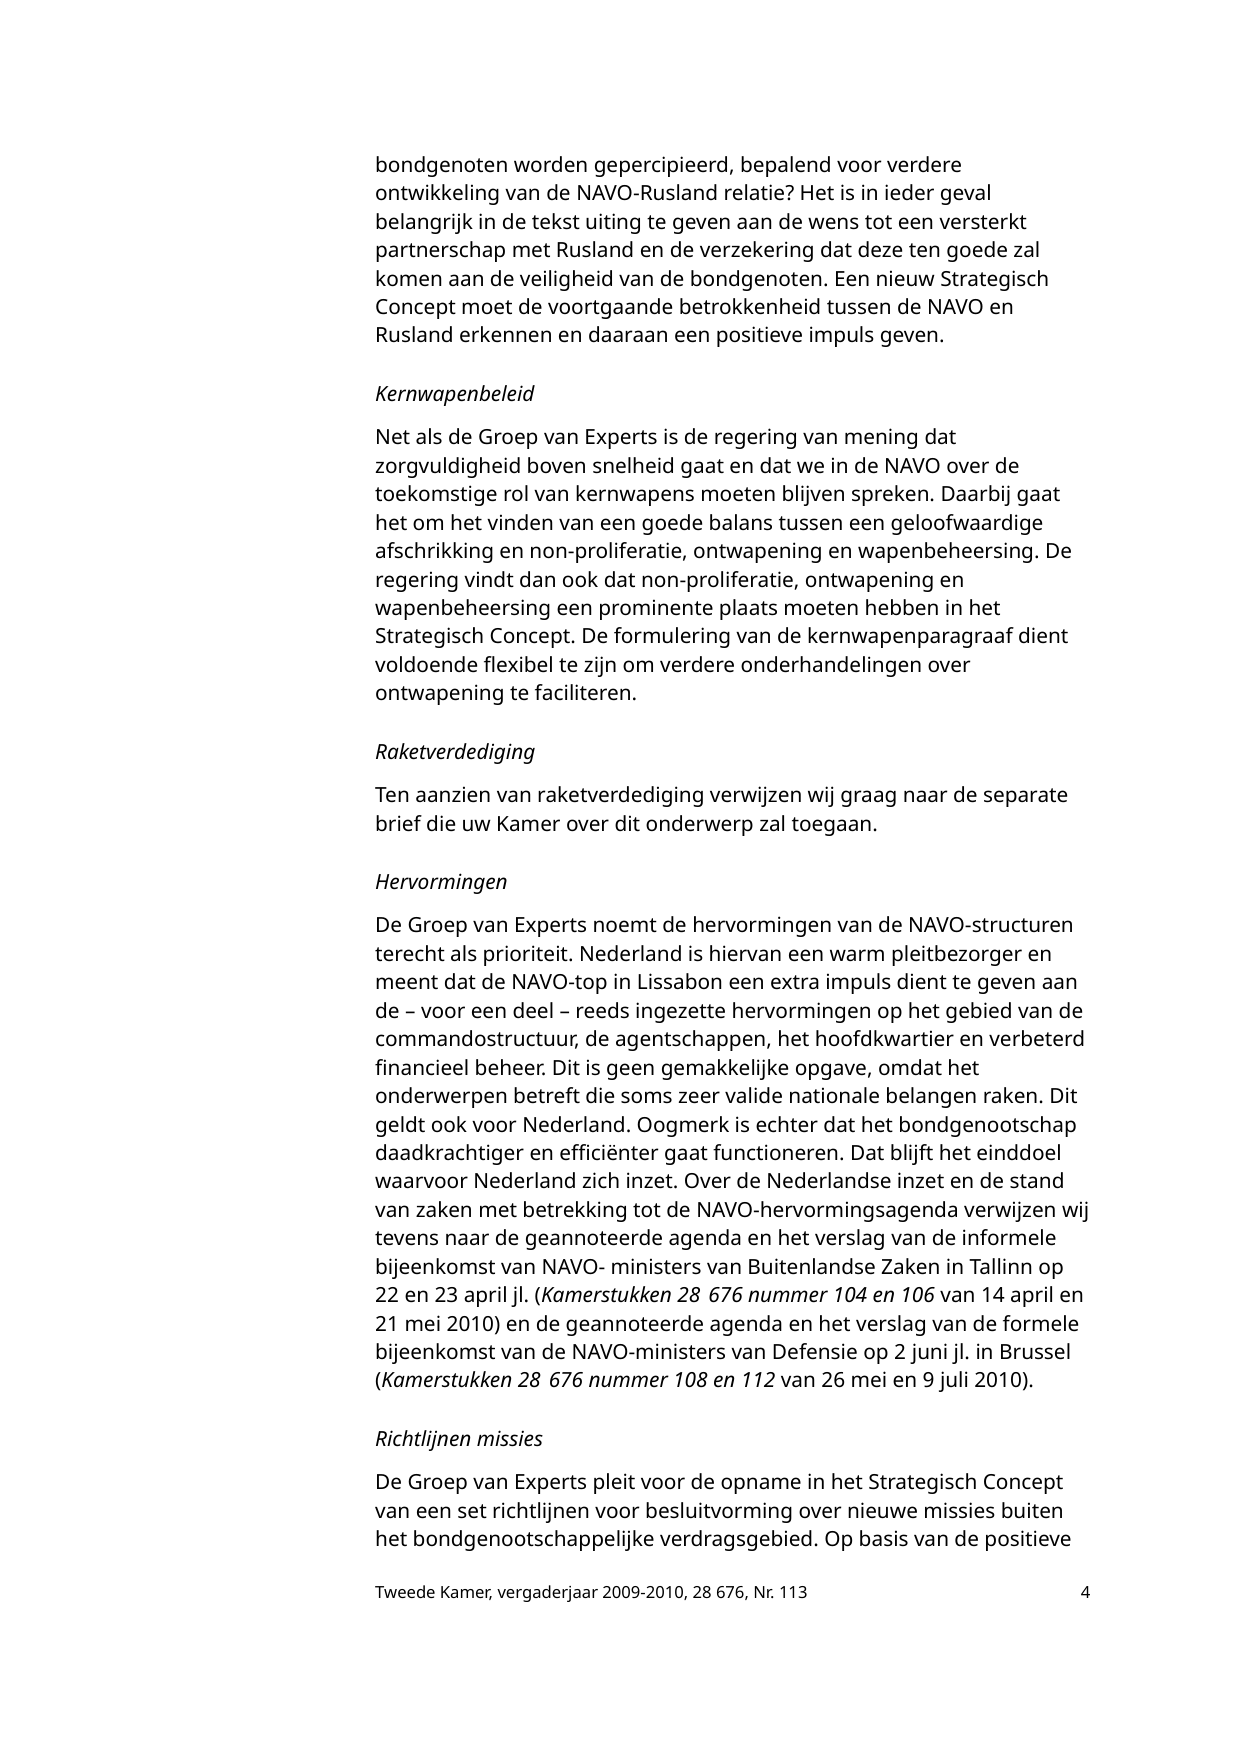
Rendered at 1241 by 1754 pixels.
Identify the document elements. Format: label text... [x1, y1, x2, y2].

text Ten aanzien van raketverdediging verwijzen wij graag naar de separate brief die uw Kamer over dit onderwerp zal toegaan. [375, 780, 1090, 837]
text Raketverdediging [375, 737, 1090, 765]
text Kernwapenbeleid [375, 379, 1090, 407]
text Hervormingen [375, 867, 1090, 896]
text Net als de Groep van Experts is de regering van mening dat zorgvuldigheid boven snelheid gaat en dat we in de NAVO over de toekomstige rol van kernwapens moeten blijven spreken. Daarbij gaat het om het vinden van een goede balans tussen een geloofwaardige afschrikking en non-proliferatie, ontwapening en wapenbeheersing. De regering vindt dan ook dat non-proliferatie, ontwapening en wapenbeheersing een prominente plaats moeten hebben in het Strategisch Concept. De formulering van de kernwapenparagraaf dient voldoende flexibel te zijn om verdere onderhandelingen over ontwapening te faciliteren. [375, 422, 1090, 707]
text De Groep van Experts pleit voor de opname in het Strategisch Concept van een set richtlijnen voor besluitvorming over nieuwe missies buiten het bondgenootschappelijke verdragsgebied. Op basis van de positieve [375, 1467, 1090, 1553]
text Richtlijnen missies [375, 1424, 1090, 1452]
text bondgenoten worden gepercipieerd, bepalend voor verdere ontwikkeling van de NAVO-Rusland relatie? Het is in ieder geval belangrijk in de tekst uiting te geven aan de wens tot een versterkt partnerschap met Rusland en de verzekering dat deze ten goede zal komen aan de veiligheid van de bondgenoten. Een nieuw Strategisch Concept moet de voortgaande betrokkenheid tussen de NAVO en Rusland erkennen en daaraan een positieve impuls geven. [375, 150, 1090, 349]
text De Groep van Experts noemt de hervormingen van de NAVO-structuren terecht als prioriteit. Nederland is hiervan een warm pleitbezorger en meent dat de NAVO-top in Lissabon een extra impuls dient te geven aan de – voor een deel – reeds ingezette hervormingen op het gebied van de commandostructuur, de agentschappen, het hoofdkwartier en verbeterd financieel beheer. Dit is geen gemakkelijke opgave, omdat het onderwerpen betreft die soms zeer valide nationale belangen raken. Dit geldt ook voor Nederland. Oogmerk is echter dat het bondgenootschap daadkrachtiger en efficiënter gaat functioneren. Dat blijft het einddoel waarvoor Nederland zich inzet. Over de Nederlandse inzet en de stand van zaken met betrekking tot de NAVO-hervormingsagenda verwijzen wij tevens naar de geannoteerde agenda en het verslag van de informele bijeenkomst van NAVO- ministers van Buitenlandse Zaken in Tallinn op 22 en 23 april jl. (Kamerstukken 28 676 nummer 104 en 106 van 14 april en 21 mei 2010) en de geannoteerde agenda en het verslag van de formele bijeenkomst van de NAVO-ministers van Defensie op 2 juni jl. in Brussel (Kamerstukken 28 676 nummer 108 en 112 van 26 mei en 9 juli 2010). [375, 911, 1090, 1394]
